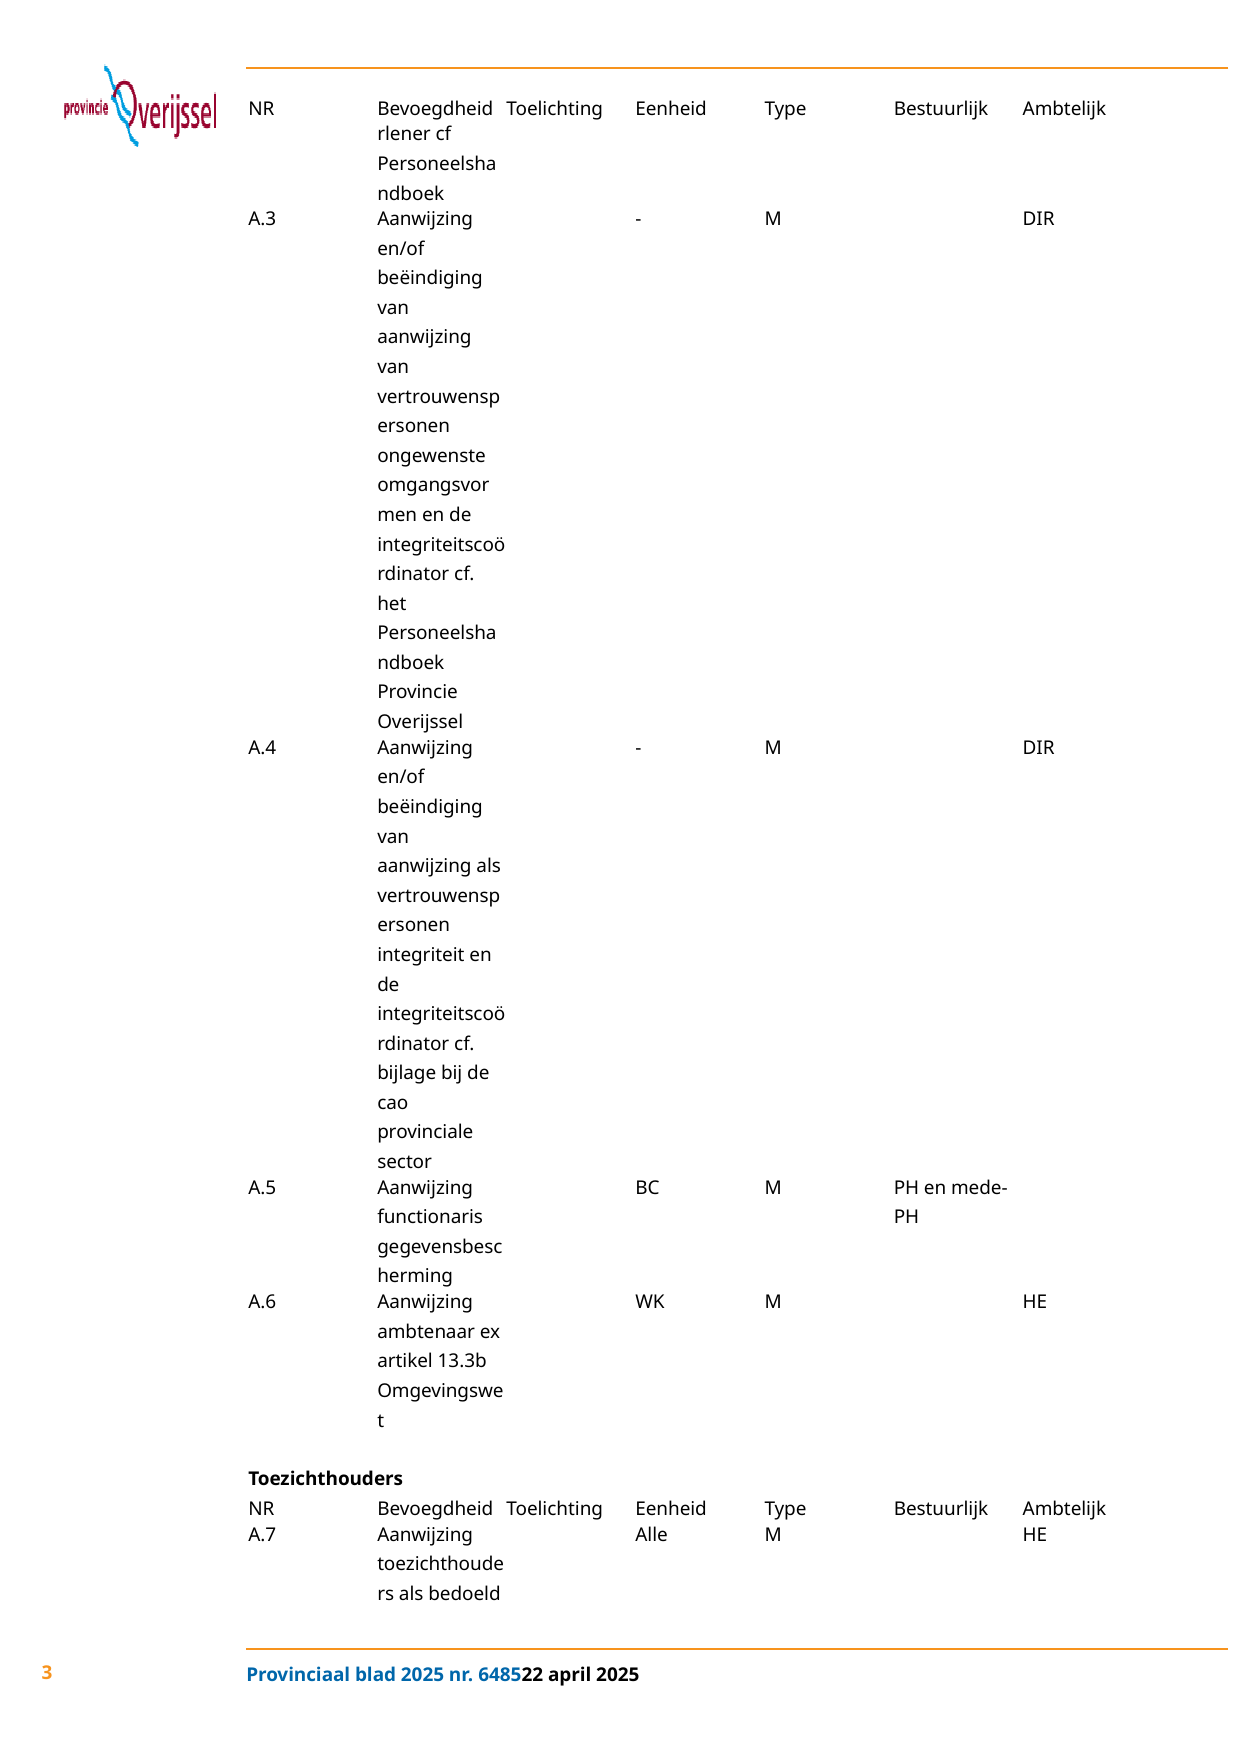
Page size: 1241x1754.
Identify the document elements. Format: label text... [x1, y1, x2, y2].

table_header Bevoegdheid [377, 95, 506, 121]
table_cell [894, 205, 1022, 734]
table_cell [894, 1289, 1022, 1432]
table_cell Aanwijzing en/of beëindiging van aanwijzing als vertrouwenspersonen integriteit en de integriteitscoördinator cf. bijlage bij de cao provinciale sector [377, 734, 506, 1174]
table_header Type [764, 1495, 893, 1521]
table_header NR [248, 95, 377, 121]
table_cell Aanwijzing ambtenaar ex artikel 13.3b Omgevingswet [377, 1289, 506, 1432]
table_header Ambtelijk [1023, 1495, 1152, 1521]
table_cell [894, 1521, 1022, 1606]
table_cell - [635, 205, 764, 734]
table_cell Aanwijzing functionaris gegevensbescherming [377, 1174, 506, 1288]
text Toezichthouders [248, 1465, 1152, 1491]
table_cell A.7 [248, 1521, 377, 1606]
table_cell DIR [1023, 734, 1152, 1174]
table_header Toelichting [506, 1495, 635, 1521]
table_cell M [764, 205, 893, 734]
table_cell DIR [1023, 205, 1152, 734]
table_cell M [764, 734, 893, 1174]
table_cell HE [1023, 1521, 1152, 1606]
table_header Bestuurlijk [894, 1495, 1022, 1521]
table_cell M [764, 1174, 893, 1288]
table_cell Aanwijzing toezichthouders als bedoeld [377, 1521, 506, 1606]
table_cell M [764, 1289, 893, 1432]
picture [41, 47, 231, 172]
table_cell [506, 121, 635, 205]
table_cell WK [635, 1289, 764, 1432]
table_header Eenheid [635, 1495, 764, 1521]
table_cell [506, 1174, 635, 1288]
table_cell [894, 121, 1022, 205]
table_header Toelichting [506, 95, 635, 121]
table_cell A.5 [248, 1174, 377, 1288]
table_cell Aanwijzing en/of beëindiging van aanwijzing van vertrouwenspersonen ongewenste omgangsvormen en de integriteitscoördinator cf. het Personeelshandboek Provincie Overijssel [377, 205, 506, 734]
table_cell rlener cf Personeelshandboek [377, 121, 506, 205]
table_cell [506, 205, 635, 734]
table_cell A.4 [248, 734, 377, 1174]
table_cell [1023, 1174, 1152, 1288]
table_header Bevoegdheid [377, 1495, 506, 1521]
table_cell [635, 121, 764, 205]
table_cell BC [635, 1174, 764, 1288]
table_header NR [248, 1495, 377, 1521]
table_header Type [764, 95, 893, 121]
table_cell Alle [635, 1521, 764, 1606]
table_header Bestuurlijk [894, 95, 1022, 121]
table_cell [506, 1521, 635, 1606]
table_header Eenheid [635, 95, 764, 121]
table_cell PH en mede-PH [894, 1174, 1022, 1288]
table_cell [506, 734, 635, 1174]
table_header Ambtelijk [1023, 95, 1152, 121]
table_cell M [764, 1521, 893, 1606]
table_cell [894, 734, 1022, 1174]
table_cell [506, 1289, 635, 1432]
table_cell A.6 [248, 1289, 377, 1432]
table_cell [248, 121, 377, 205]
table_cell [1023, 121, 1152, 205]
table_cell HE [1023, 1289, 1152, 1432]
table_cell [764, 121, 893, 205]
table_cell - [635, 734, 764, 1174]
table_cell A.3 [248, 205, 377, 734]
